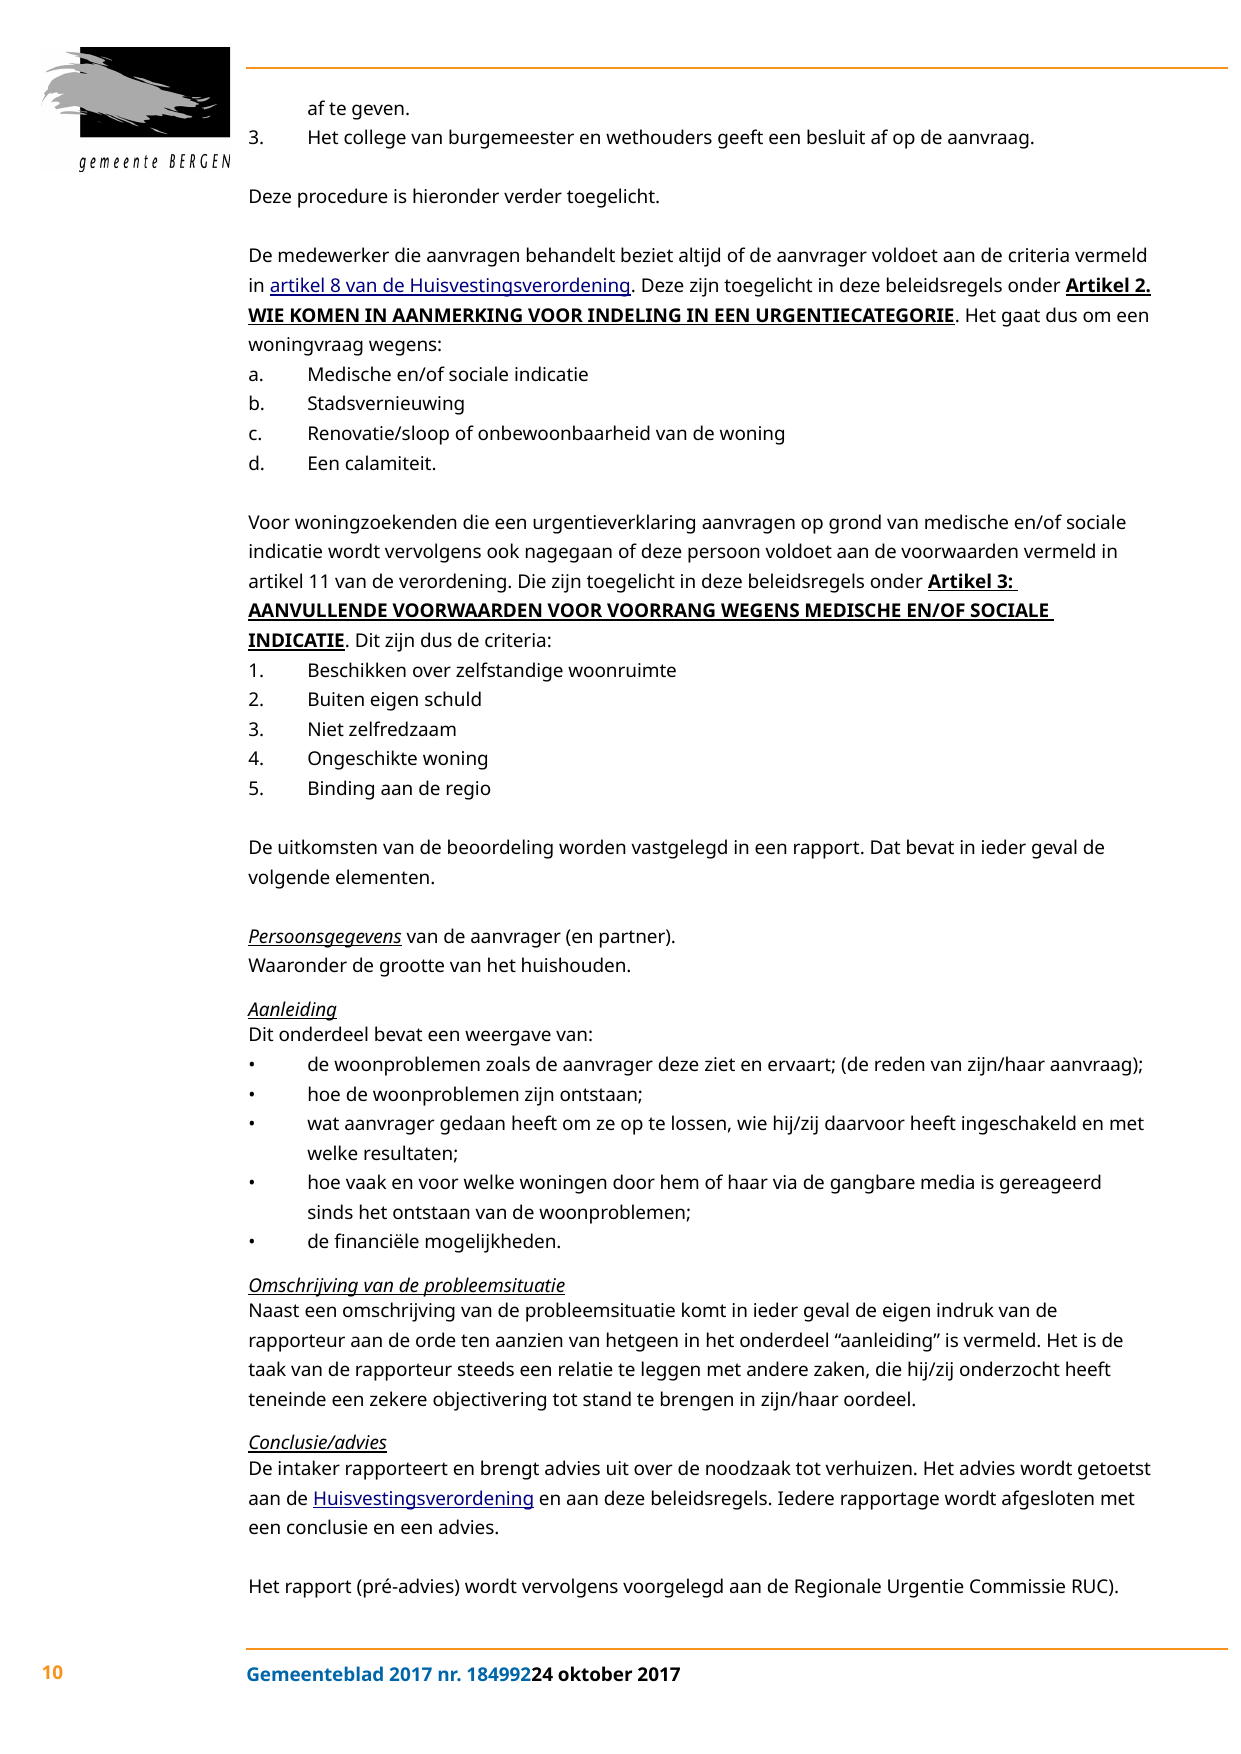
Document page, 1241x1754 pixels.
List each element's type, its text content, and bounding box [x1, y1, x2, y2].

list hoe vaak en voor welke woningen door hem of haar via de gangbare media is gereageerd sinds het ontstaan van de woonproblemen; [248, 1169, 1152, 1225]
picture [41, 47, 231, 172]
text Omschrijving van de probleemsituatie [248, 1272, 1152, 1297]
text De uitkomsten van de beoordeling worden vastgelegd in een rapport. Dat bevat in ieder geval de volgende elementen. [248, 834, 1152, 890]
text Deze procedure is hieronder verder toegelicht. [248, 183, 1152, 209]
list Binding aan de regio [248, 775, 1152, 801]
text Dit onderdeel bevat een weergave van: [248, 1022, 1152, 1047]
text Aanleiding [248, 996, 1152, 1022]
text Conclusie/advies [248, 1429, 1152, 1455]
list Een calamiteit. [248, 450, 1152, 476]
text Persoonsgegevens van de aanvrager (en partner). [248, 923, 1152, 949]
text De intaker rapporteert en brengt advies uit over de noodzaak tot verhuizen. Het advies wordt getoetst aan de Huisvestingsverordening en aan deze beleidsregels. Iedere rapportage wordt afgesloten met een conclusie en een advies. [248, 1455, 1152, 1540]
list Renovatie/sloop of onbewoonbaarheid van de woning [248, 420, 1152, 446]
text De medewerker die aanvragen behandelt beziet altijd of de aanvrager voldoet aan de criteria vermeld in artikel 8 van de Huisvestingsverordening. Deze zijn toegelicht in deze beleidsregels onder Artikel 2. WIE KOMEN IN AANMERKING VOOR INDELING IN EEN URGENTIECATEGORIE. Het gaat dus om een woningvraag wegens: [248, 243, 1152, 357]
list Stadsvernieuwing [248, 391, 1152, 416]
list Het college van burgemeester en wethouders geeft een besluit af op de aanvraag. [248, 124, 1152, 150]
list Ongeschikte woning [248, 746, 1152, 771]
list Medische en/of sociale indicatie [248, 361, 1152, 387]
list de woonproblemen zoals de aanvrager deze ziet en ervaart; (de reden van zijn/haar aanvraag); [248, 1051, 1152, 1077]
list de financiële mogelijkheden. [248, 1229, 1152, 1254]
list Niet zelfredzaam [248, 716, 1152, 742]
list af te geven. [248, 95, 1152, 121]
text Waaronder de grootte van het huishouden. [248, 953, 1152, 978]
text Het rapport (pré-advies) wordt vervolgens voorgelegd aan de Regionale Urgentie Commissie RUC). [248, 1573, 1152, 1599]
list wat aanvrager gedaan heeft om ze op te lossen, wie hij/zij daarvoor heeft ingeschakeld en met welke resultaten; [248, 1110, 1152, 1166]
text Naast een omschrijving van de probleemsituatie komt in ieder geval de eigen indruk van de rapporteur aan de orde ten aanzien van hetgeen in het onderdeel “aanleiding” is vermeld. Het is de taak van de rapporteur steeds een relatie te leggen met andere zaken, die hij/zij onderzocht heeft teneinde een zekere objectivering tot stand te brengen in zijn/haar oordeel. [248, 1297, 1152, 1412]
list Beschikken over zelfstandige woonruimte [248, 657, 1152, 683]
list hoe de woonproblemen zijn ontstaan; [248, 1081, 1152, 1106]
text Voor woningzoekenden die een urgentieverklaring aanvragen op grond van medische en/of sociale indicatie wordt vervolgens ook nagegaan of deze persoon voldoet aan de voorwaarden vermeld in artikel 11 van de verordening. Die zijn toegelicht in deze beleidsregels onder Artikel 3: AANVULLENDE VOORWAARDEN VOOR VOORRANG WEGENS MEDISCHE EN/OF SOCIALE INDICATIE. Dit zijn dus de criteria: [248, 509, 1152, 653]
list Buiten eigen schuld [248, 686, 1152, 712]
